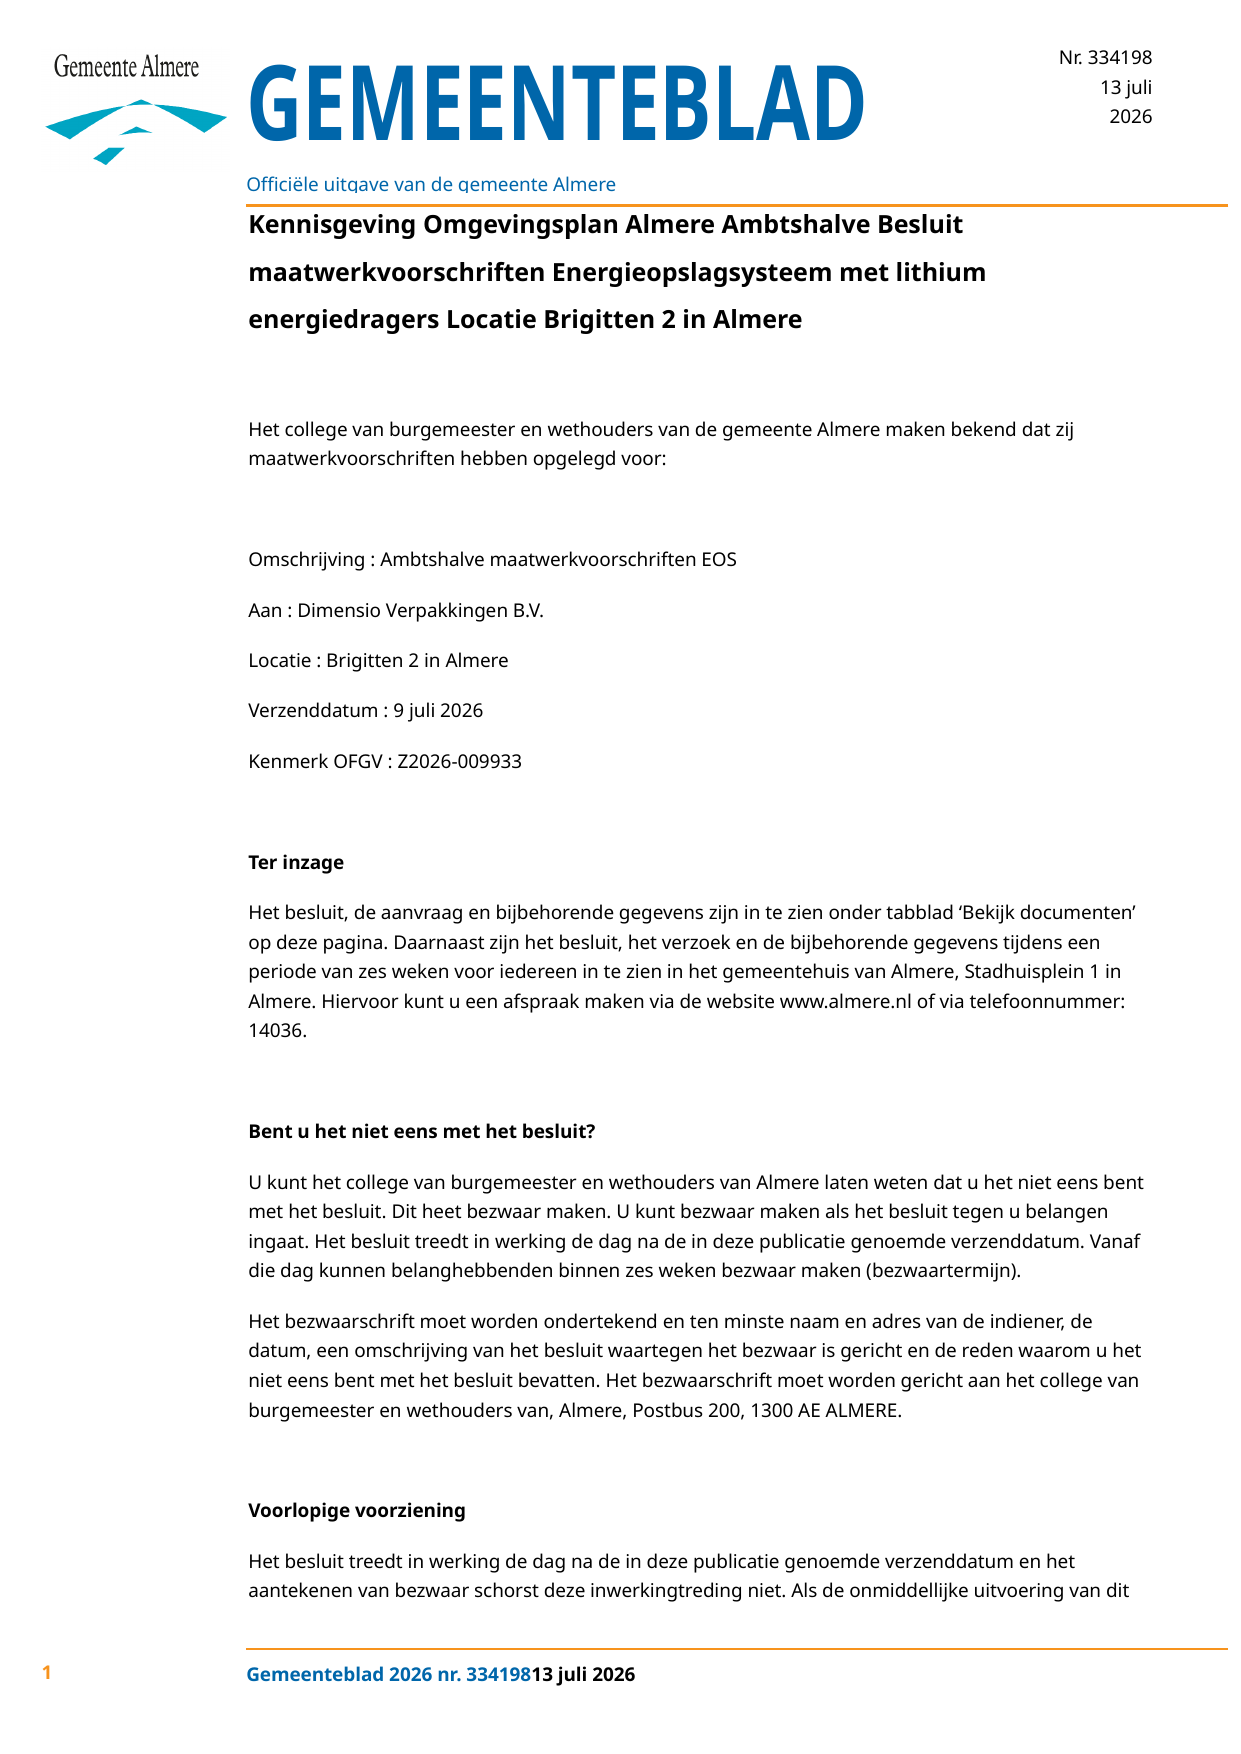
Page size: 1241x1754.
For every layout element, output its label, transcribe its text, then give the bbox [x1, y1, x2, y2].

text Het besluit, de aanvraag en bijbehorende gegevens zijn in te zien onder tabblad ‘Bekijk documenten’ op deze pagina. Daarnaast zijn het besluit, het verzoek en de bijbehorende gegevens tijdens een periode van zes weken voor iedereen in te zien in het gemeentehuis van Almere, Stadhuisplein 1 in Almere. Hiervoor kunt u een afspraak maken via de website www.almere.nl of via telefoonnummer: 14036. [248, 899, 1152, 1043]
text Ter inzage [248, 849, 1152, 874]
text U kunt het college van burgemeester en wethouders van Almere laten weten dat u het niet eens bent met het besluit. Dit heet bezwaar maken. U kunt bezwaar maken als het besluit tegen u belangen ingaat. Het besluit treedt in werking de dag na de in deze publicatie genoemde verzenddatum. Vanaf die dag kunnen belanghebbenden binnen zes weken bezwaar maken (bezwaartermijn). [248, 1169, 1152, 1283]
text Het college van burgemeester en wethouders van de gemeente Almere maken bekend dat zij maatwerkvoorschriften hebben opgelegd voor: [248, 416, 1152, 471]
text Voorlopige voorziening [248, 1498, 1152, 1523]
text Omschrijving : Ambtshalve maatwerkvoorschriften EOS [248, 546, 1152, 572]
text Het besluit treedt in werking de dag na de in deze publicatie genoemde verzenddatum en het aantekenen van bezwaar schorst deze inwerkingtreding niet. Als de onmiddellijke uitvoering van dit [248, 1548, 1152, 1603]
picture [41, 47, 231, 172]
text Kennisgeving Omgevingsplan Almere Ambtshalve Besluit maatwerkvoorschriften Energieopslagsysteem met lithium energiedragers Locatie Brigitten 2 in Almere [248, 207, 1152, 336]
text Bent u het niet eens met het besluit? [248, 1118, 1152, 1144]
text Locatie : Brigitten 2 in Almere [248, 647, 1152, 673]
text Verzenddatum : 9 juli 2026 [248, 698, 1152, 723]
text Aan : Dimensio Verpakkingen B.V. [248, 597, 1152, 622]
text Het bezwaarschrift moet worden ondertekend en ten minste naam en adres van de indiener, de datum, een omschrijving van het besluit waartegen het bezwaar is gericht en de reden waarom u het niet eens bent met het besluit bevatten. Het bezwaarschrift moet worden gericht aan het college van burgemeester en wethouders van, Almere, Postbus 200, 1300 AE ALMERE. [248, 1308, 1152, 1422]
text Kenmerk OFGV : Z2026-009933 [248, 748, 1152, 774]
